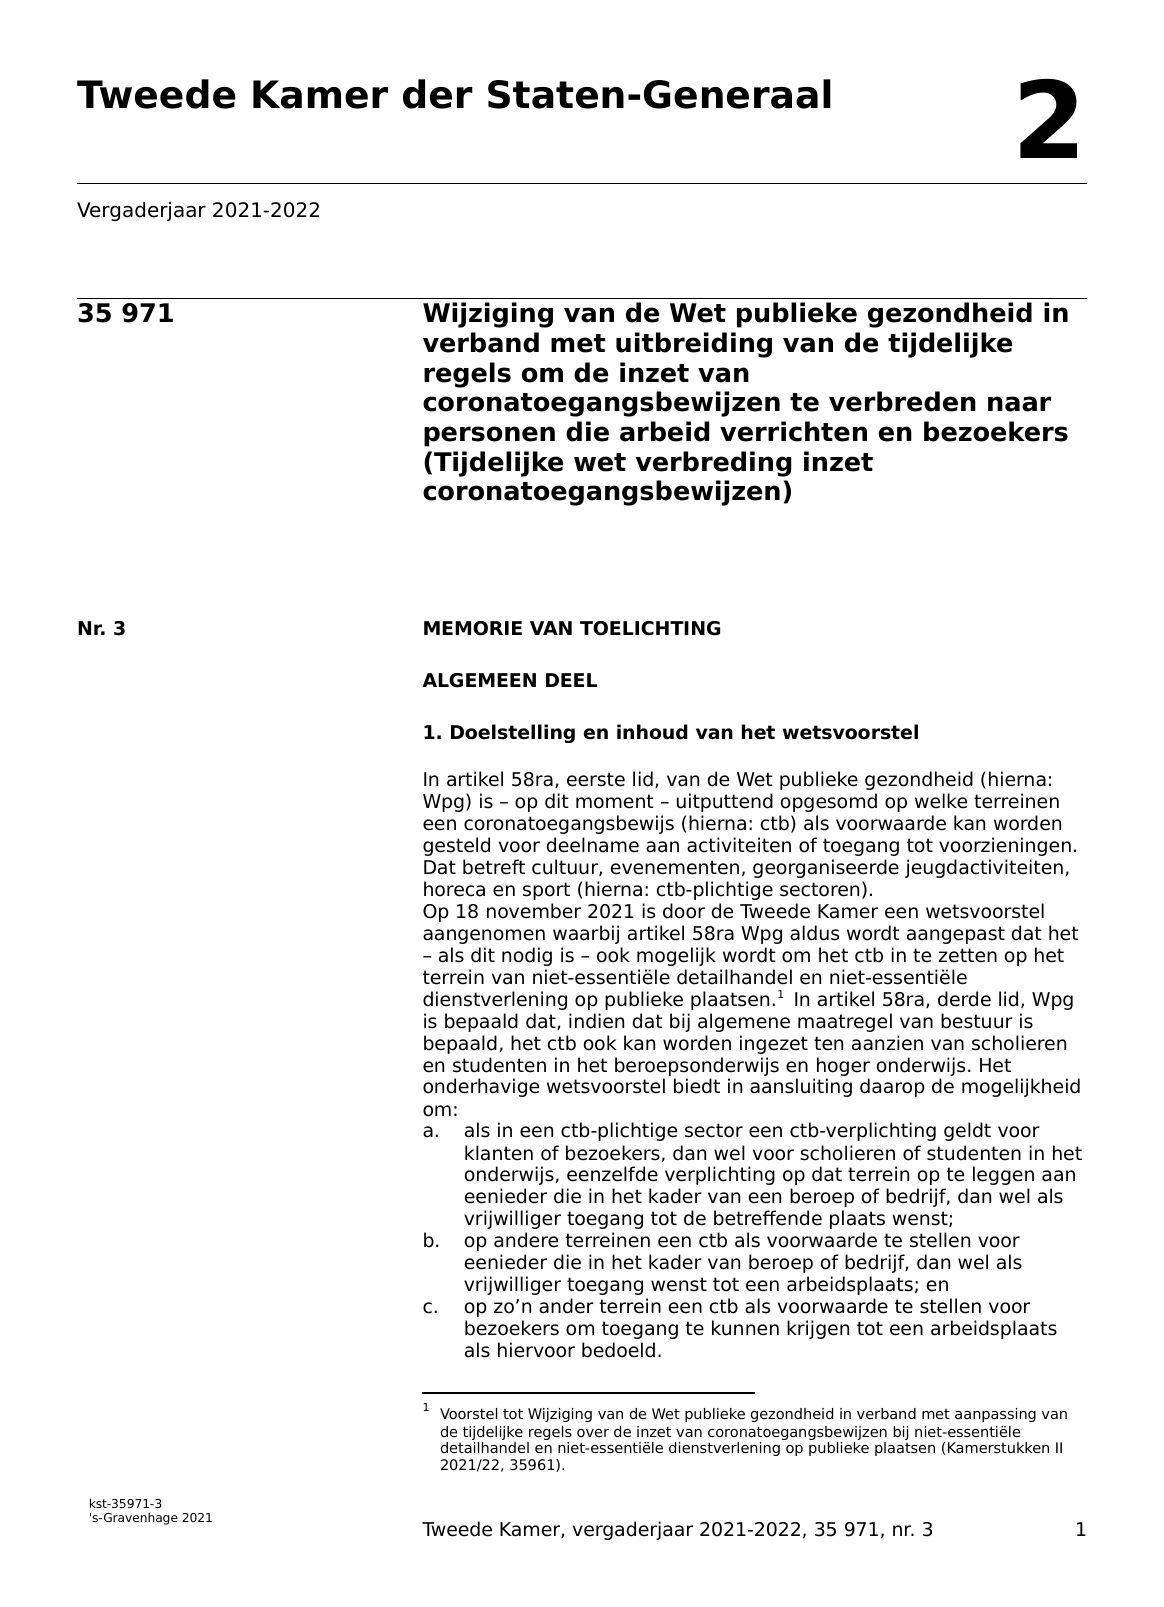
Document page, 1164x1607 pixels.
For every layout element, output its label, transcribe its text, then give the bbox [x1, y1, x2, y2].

table_header Tweede Kamer der Staten-Generaal [77, 59, 886, 183]
text c. op zo’n ander terrein een ctb als voorwaarde te stellen voor bezoekers om toegang te kunnen krijgen tot een arbeidsplaats als hiervoor bedoeld. [422, 1296, 1087, 1362]
text Op 18 november 2021 is door de Tweede Kamer een wetsvoorstel aangenomen waarbij artikel 58ra Wpg aldus wordt aangepast dat het – als dit nodig is – ook mogelijk wordt om het ctb in te zetten op het terrein van niet-essentiële detailhandel en niet-essentiële dienstverlening op publieke plaatsen. In artikel 58ra, derde lid, Wpg is bepaald dat, indien dat bij algemene maatregel van bestuur is bepaald, het ctb ook kan worden ingezet ten aanzien van scholieren en studenten in het beroepsonderwijs en hoger onderwijs. Het onderhavige wetsvoorstel biedt in aansluiting daarop de mogelijkheid om: [422, 901, 1087, 1120]
text kst-35971-3 [88, 1497, 323, 1511]
subtitle 35 971 Wijziging van de Wet publieke gezondheid in verband met uitbreiding van de tijdelijke regels om de inzet van coronatoegangsbewijzen te verbreden naar personen die arbeid verrichten en bezoekers (Tijdelijke wet verbreding inzet coronatoegangsbewijzen) [77, 299, 1087, 507]
subtitle ALGEMEEN DEEL [422, 670, 1087, 692]
text In artikel 58ra, eerste lid, van de Wet publieke gezondheid (hierna: Wpg) is – op dit moment – uitputtend opgesomd op welke terreinen een coronatoegangsbewijs (hierna: ctb) als voorwaarde kan worden gesteld voor deelname aan activiteiten of toegang tot voorzieningen. Dat betreft cultuur, evenementen, georganiseerde jeugdactiviteiten, horeca en sport (hierna: ctb-plichtige sectoren). [422, 769, 1087, 901]
table_header 2 [886, 59, 1087, 183]
table_cell Vergaderjaar 2021-2022 [77, 184, 1087, 298]
subtitle 1. Doelstelling en inhoud van het wetsvoorstel [422, 722, 1087, 744]
text b. op andere terreinen een ctb als voorwaarde te stellen voor eenieder die in het kader van beroep of bedrijf, dan wel als vrijwilliger toegang wenst tot een arbeidsplaats; en [422, 1230, 1087, 1296]
text a. als in een ctb-plichtige sector een ctb-verplichting geldt voor klanten of bezoekers, dan wel voor scholieren of studenten in het onderwijs, eenzelfde verplichting op dat terrein op te leggen aan eenieder die in het kader van een beroep of bedrijf, dan wel als vrijwilliger toegang tot de betreffende plaats wenst; [422, 1120, 1087, 1230]
text 's-Gravenhage 2021 [88, 1511, 323, 1525]
text Voorstel tot Wijziging van de Wet publieke gezondheid in verband met aanpassing van de tijdelijke regels over de inzet van coronatoegangsbewijzen bij niet-essentiële detailhandel en niet-essentiële dienstverlening op publieke plaatsen (Kamerstukken II 2021/22, 35961). [422, 1402, 1087, 1474]
subtitle Nr. 3 MEMORIE VAN TOELICHTING [77, 618, 1087, 640]
